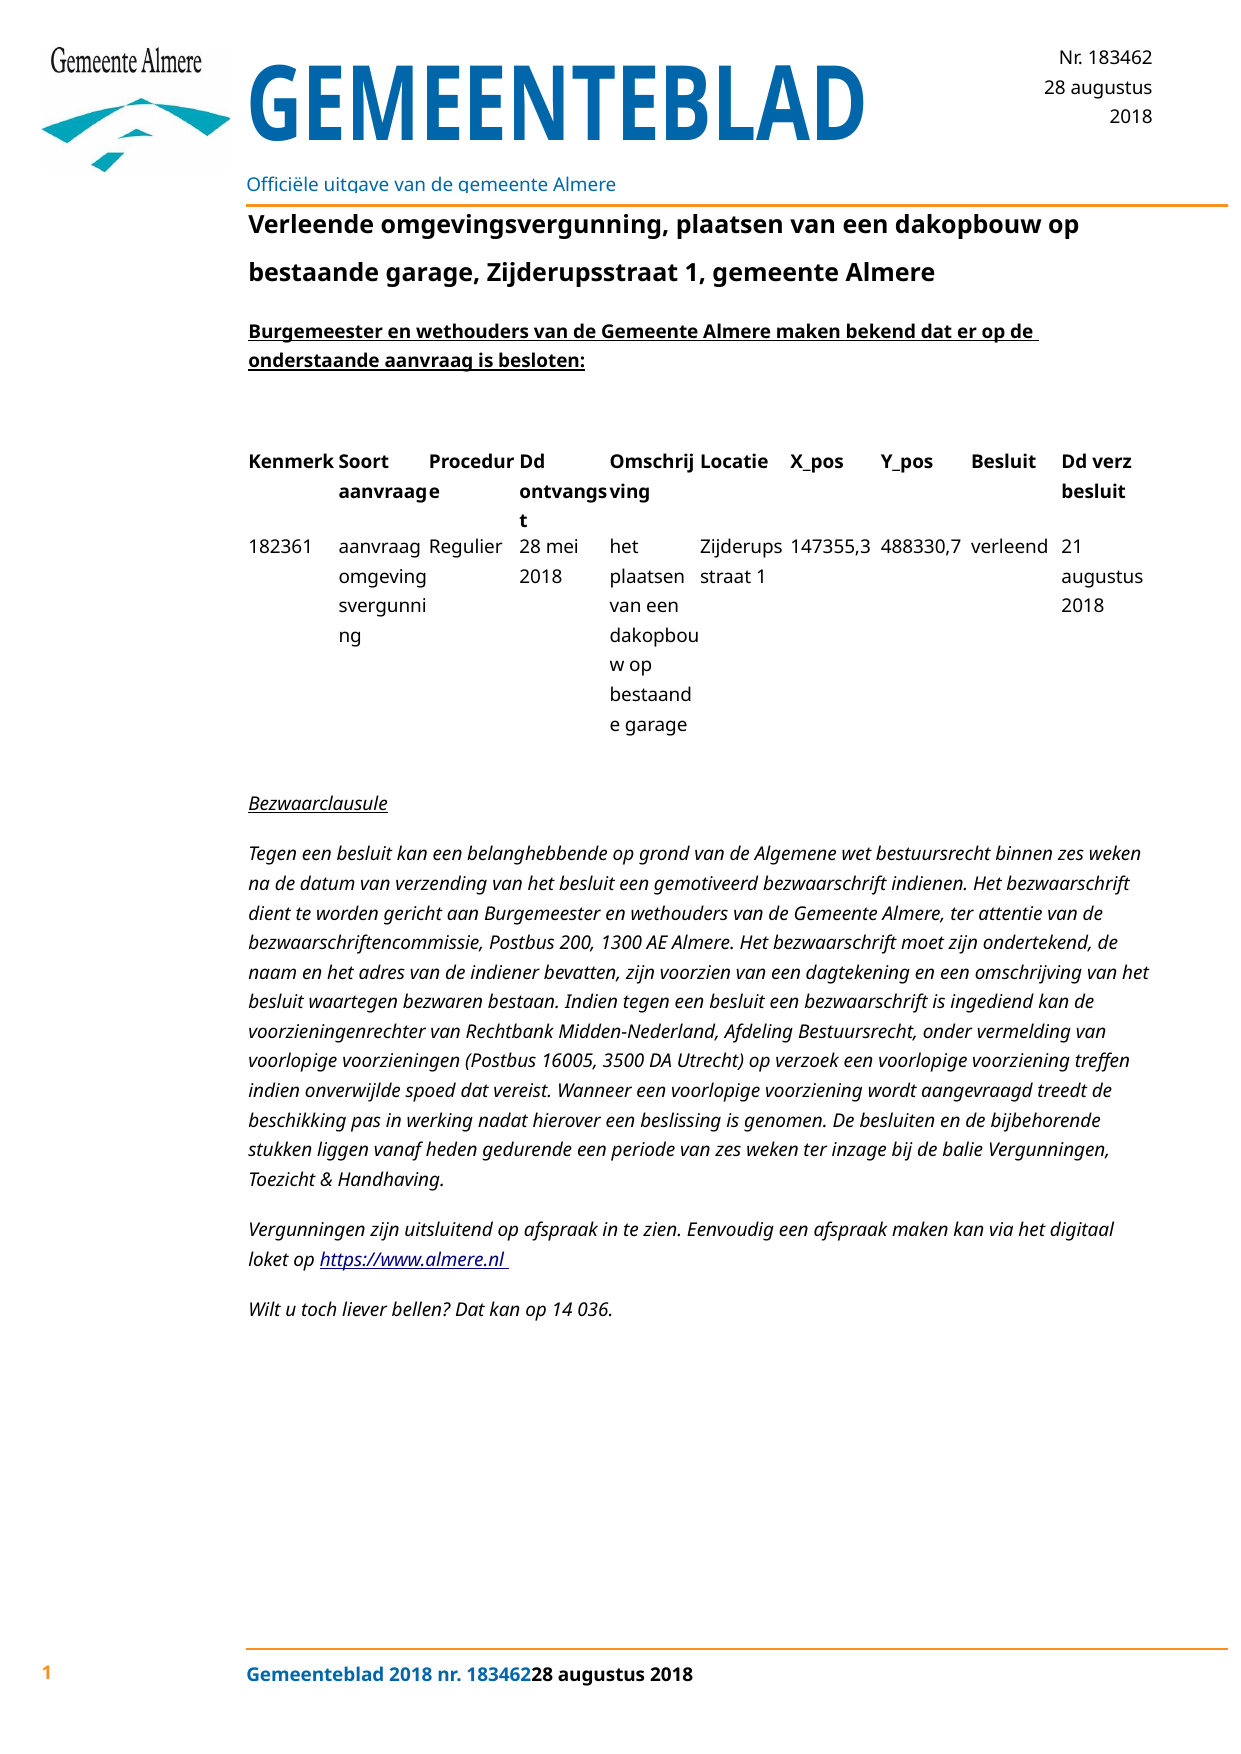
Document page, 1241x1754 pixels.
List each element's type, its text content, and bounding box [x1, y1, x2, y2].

table_header Locatie [700, 449, 790, 533]
table_header Y_pos [881, 449, 971, 533]
table_cell 21 augustus 2018 [1061, 533, 1152, 737]
table_cell Regulier [429, 533, 519, 737]
table_header X_pos [790, 449, 881, 533]
text Burgemeester en wethouders van de Gemeente Almere maken bekend dat er op de onderstaande aanvraag is besloten: [248, 318, 1152, 373]
table_cell 147355,3 [790, 533, 881, 737]
table_cell het plaatsen van een dakopbouw op bestaande garage [609, 533, 700, 737]
table_header Procedure [429, 449, 519, 533]
table_cell aanvraag omgevingsvergunning [338, 533, 429, 737]
table_header Omschrijving [609, 449, 700, 533]
table_cell 182361 [248, 533, 338, 737]
text Vergunningen zijn uitsluitend op afspraak in te zien. Eenvoudig een afspraak maken kan via het digitaal loket op https://www.almere.nl [248, 1216, 1152, 1272]
table_header Kenmerk [248, 449, 338, 533]
table_header Besluit [971, 449, 1061, 533]
text Verleende omgevingsvergunning, plaatsen van een dakopbouw op bestaande garage, Zijderupsstraat 1, gemeente Almere [248, 207, 1152, 288]
table_cell verleend [971, 533, 1061, 737]
table_cell 28 mei 2018 [519, 533, 609, 737]
table_cell Zijderupsstraat 1 [700, 533, 790, 737]
text Tegen een besluit kan een belanghebbende op grond van de Algemene wet bestuursrecht binnen zes weken na de datum van verzending van het besluit een gemotiveerd bezwaarschrift indienen. Het bezwaarschrift dient te worden gericht aan Burgemeester en wethouders van de Gemeente Almere, ter attentie van de bezwaarschriftencommissie, Postbus 200, 1300 AE Almere. Het bezwaarschrift moet zijn ondertekend, de naam en het adres van de indiener bevatten, zijn voorzien van een dagtekening en een omschrijving van het besluit waartegen bezwaren bestaan. Indien tegen een besluit een bezwaarschrift is ingediend kan de voorzieningenrechter van Rechtbank Midden-Nederland, Afdeling Bestuursrecht, onder vermelding van voorlopige voorzieningen (Postbus 16005, 3500 DA Utrecht) op verzoek een voorlopige voorziening treffen indien onverwijlde spoed dat vereist. Wanneer een voorlopige voorziening wordt aangevraagd treedt de beschikking pas in werking nadat hierover een beslissing is genomen. De besluiten en de bijbehorende stukken liggen vanaf heden gedurende een periode van zes weken ter inzage bij de balie Vergunningen, Toezicht & Handhaving. [248, 841, 1152, 1192]
text Bezwaarclausule [248, 790, 1152, 816]
table_header Soort aanvraag [338, 449, 429, 533]
table_cell 488330,7 [881, 533, 971, 737]
table_header Dd verz besluit [1061, 449, 1152, 533]
table_header Dd ontvangst [519, 449, 609, 533]
picture [41, 47, 231, 172]
text Wilt u toch liever bellen? Dat kan op 14 036. [248, 1296, 1152, 1322]
